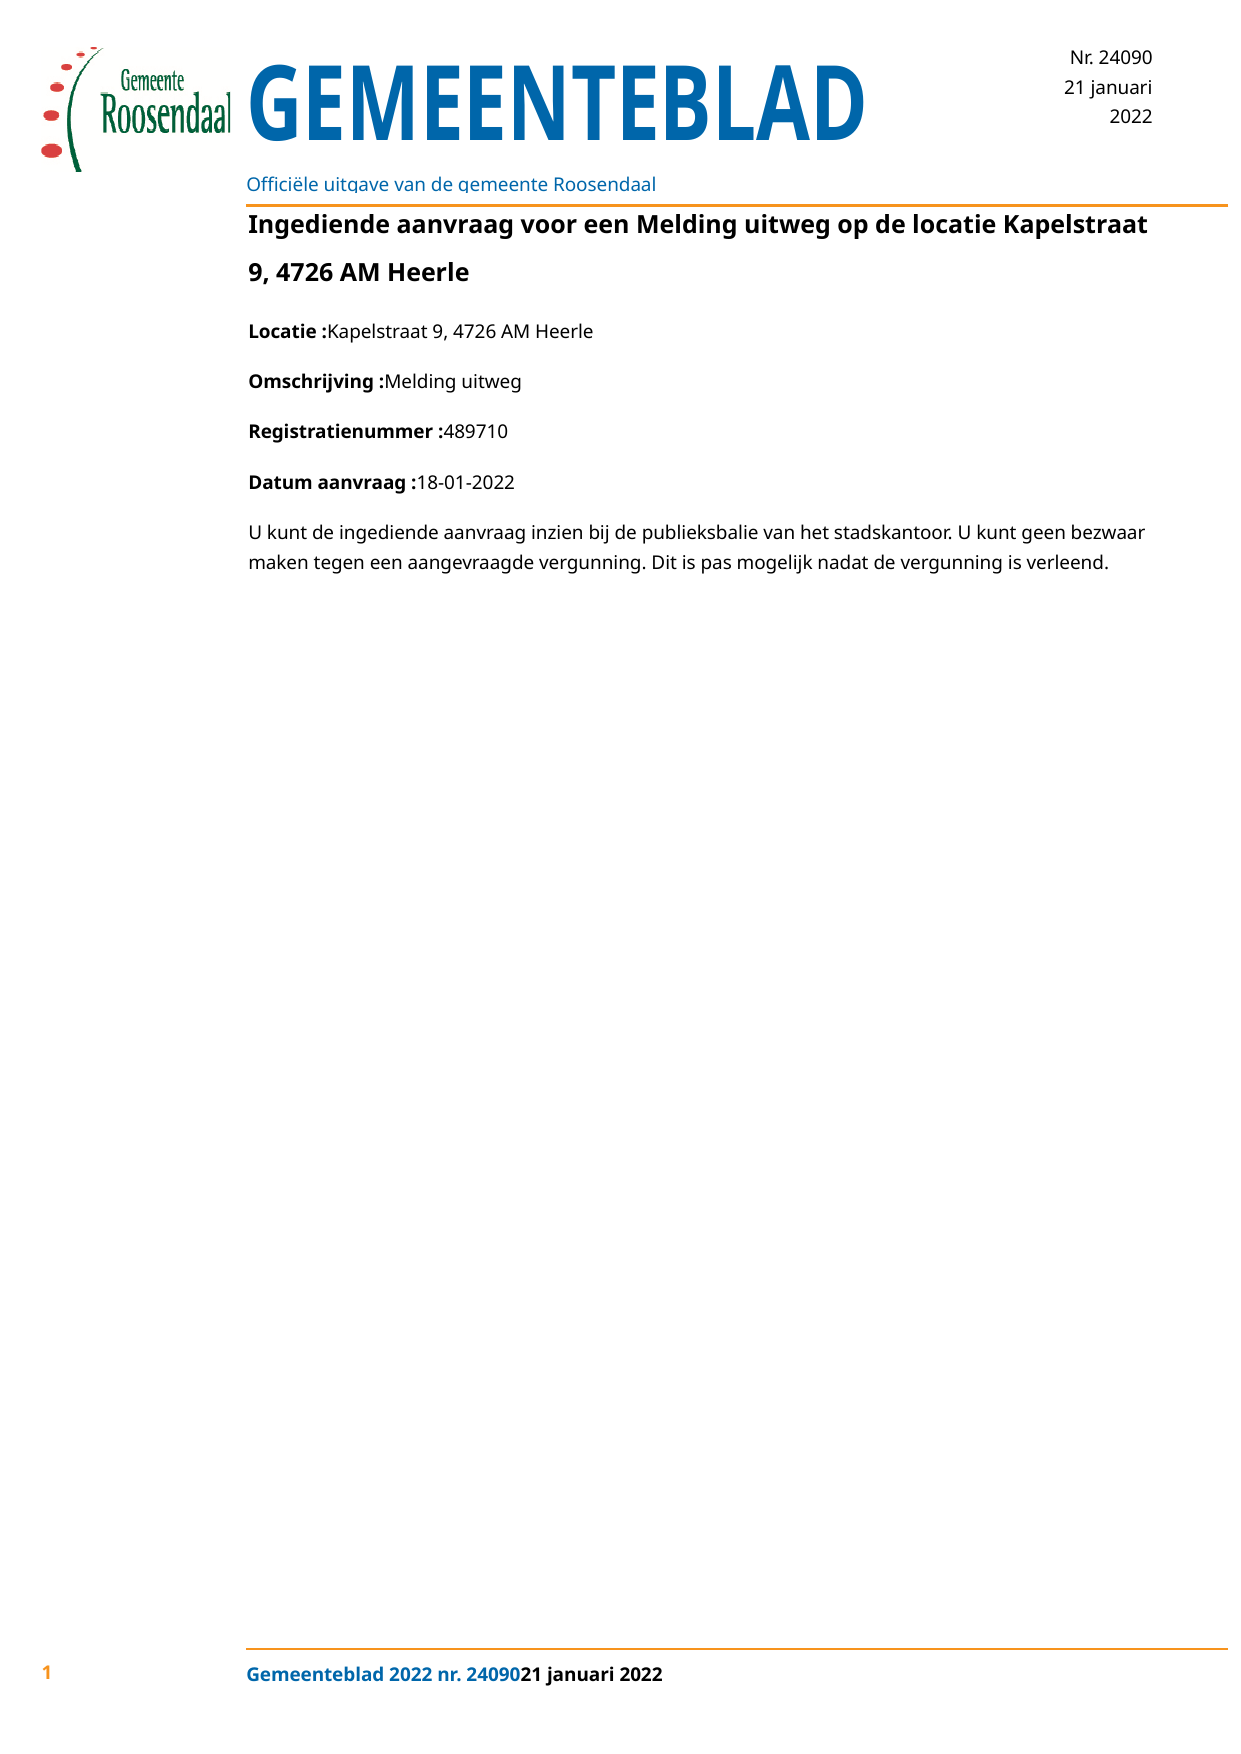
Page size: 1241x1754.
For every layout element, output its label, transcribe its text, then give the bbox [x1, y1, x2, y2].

text U kunt de ingediende aanvraag inzien bij de publieksbalie van het stadskantoor. U kunt geen bezwaar maken tegen een aangevraagde vergunning. Dit is pas mogelijk nadat de vergunning is verleend. [248, 519, 1152, 575]
text Ingediende aanvraag voor een Melding uitweg op de locatie Kapelstraat 9, 4726 AM Heerle [248, 207, 1152, 288]
text Omschrijving :Melding uitweg [248, 368, 1152, 394]
text Locatie :Kapelstraat 9, 4726 AM Heerle [248, 318, 1152, 344]
text Datum aanvraag :18-01-2022 [248, 469, 1152, 495]
picture [41, 47, 231, 172]
text Registratienummer :489710 [248, 419, 1152, 444]
